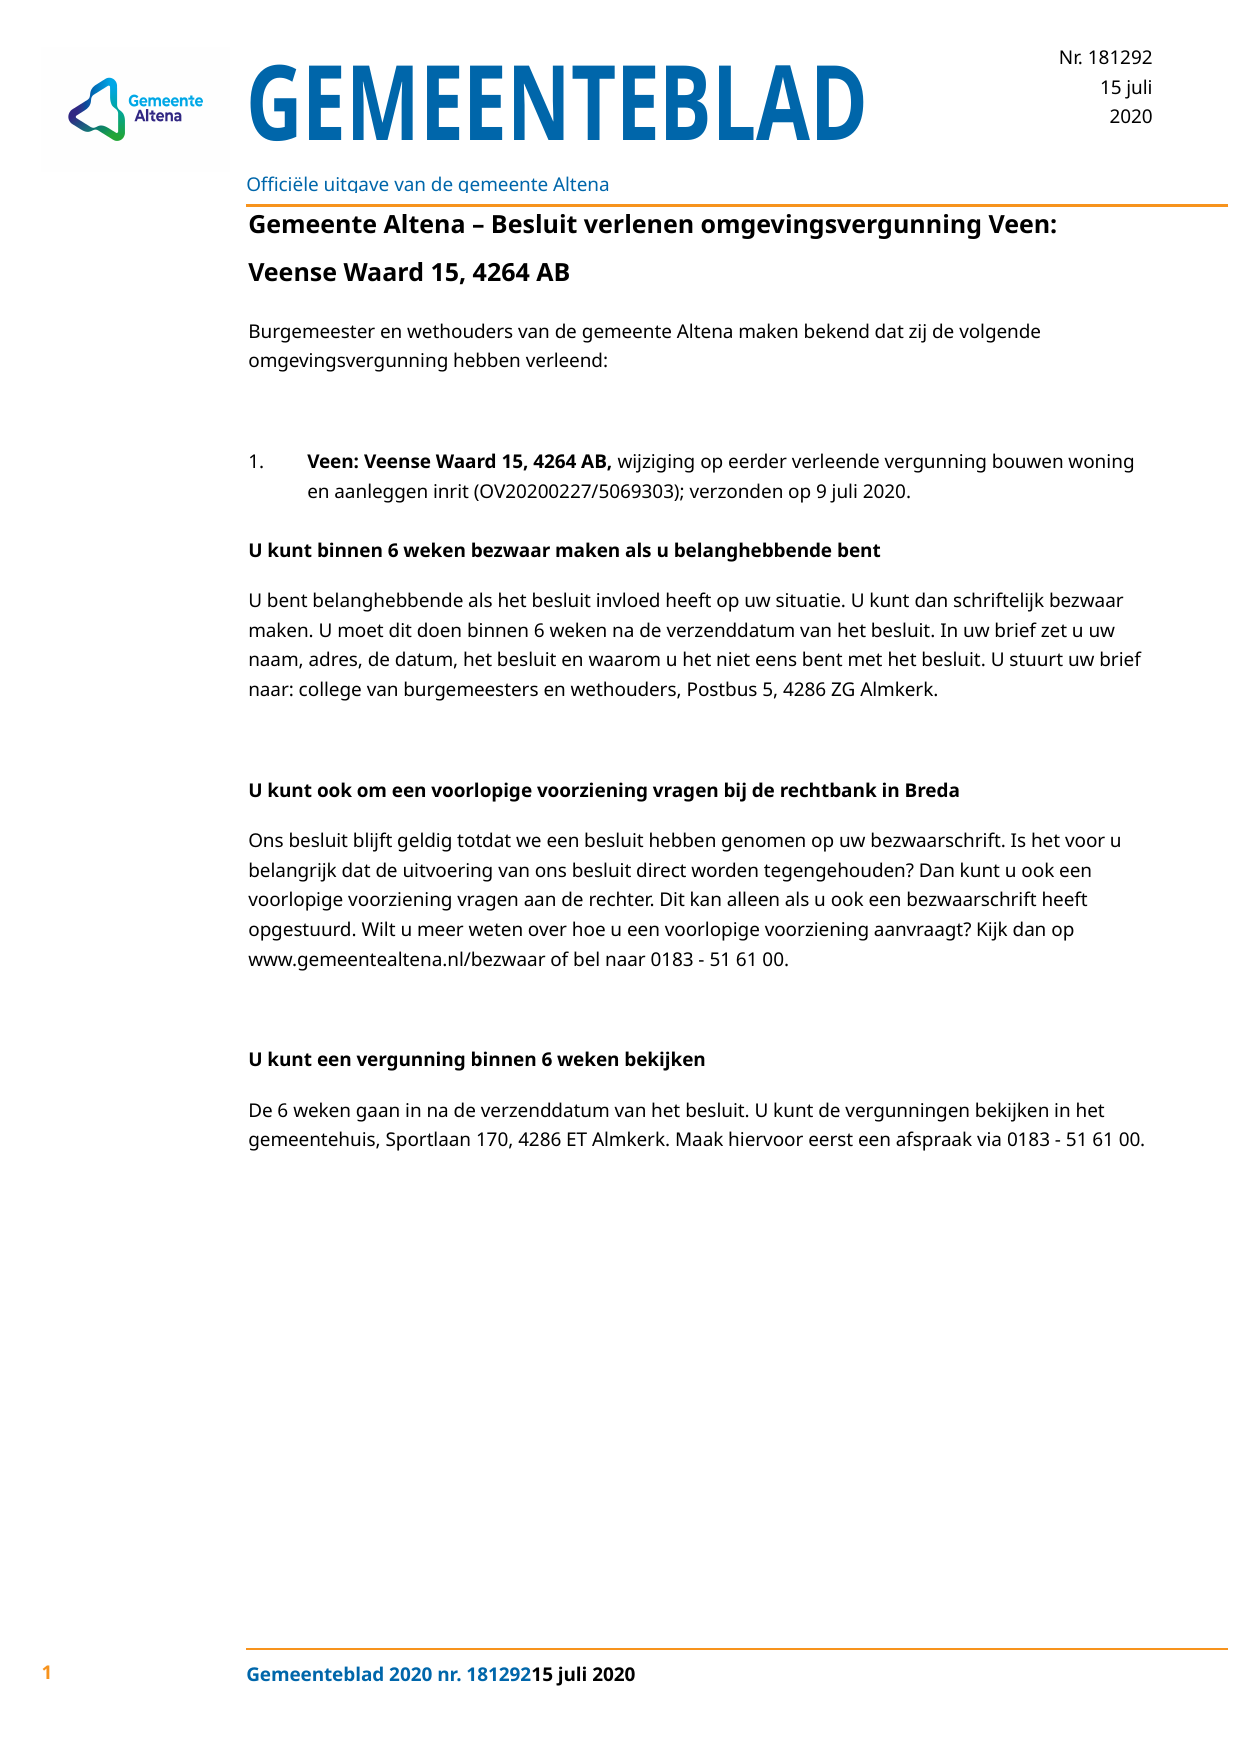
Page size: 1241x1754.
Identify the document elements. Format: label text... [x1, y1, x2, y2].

text U kunt binnen 6 weken bezwaar maken als u belanghebbende bent [248, 537, 1152, 563]
text U bent belanghebbende als het besluit invloed heeft op uw situatie. U kunt dan schriftelijk bezwaar maken. U moet dit doen binnen 6 weken na de verzenddatum van het besluit. In uw brief zet u uw naam, adres, de datum, het besluit en waarom u het niet eens bent met het besluit. U stuurt uw brief naar: college van burgemeesters en wethouders, Postbus 5, 4286 ZG Almkerk. [248, 587, 1152, 702]
text U kunt een vergunning binnen 6 weken bekijken [248, 1047, 1152, 1072]
text Gemeente Altena – Besluit verlenen omgevingsvergunning Veen: Veense Waard 15, 4264 AB [248, 207, 1152, 288]
picture [41, 47, 231, 172]
text De 6 weken gaan in na de verzenddatum van het besluit. U kunt de vergunningen bekijken in het gemeentehuis, Sportlaan 170, 4286 ET Almkerk. Maak hiervoor eerst een afspraak via 0183 - 51 61 00. [248, 1097, 1152, 1152]
text Ons besluit blijft geldig totdat we een besluit hebben genomen op uw bezwaarschrift. Is het voor u belangrijk dat de uitvoering van ons besluit direct worden tegengehouden? Dan kunt u ook een voorlopige voorziening vragen aan de rechter. Dit kan alleen als u ook een bezwaarschrift heeft opgestuurd. Wilt u meer weten over hoe u een voorlopige voorziening aanvraagt? Kijk dan op www.gemeentealtena.nl/bezwaar of bel naar 0183 - 51 61 00. [248, 827, 1152, 972]
text Burgemeester en wethouders van de gemeente Altena maken bekend dat zij de volgende omgevingsvergunning hebben verleend: [248, 318, 1152, 373]
list Veen: Veense Waard 15, 4264 AB, wijziging op eerder verleende vergunning bouwen woning en aanleggen inrit (OV20200227/5069303); verzonden op 9 juli 2020. [248, 448, 1152, 504]
text U kunt ook om een voorlopige voorziening vragen bij de rechtbank in Breda [248, 777, 1152, 803]
